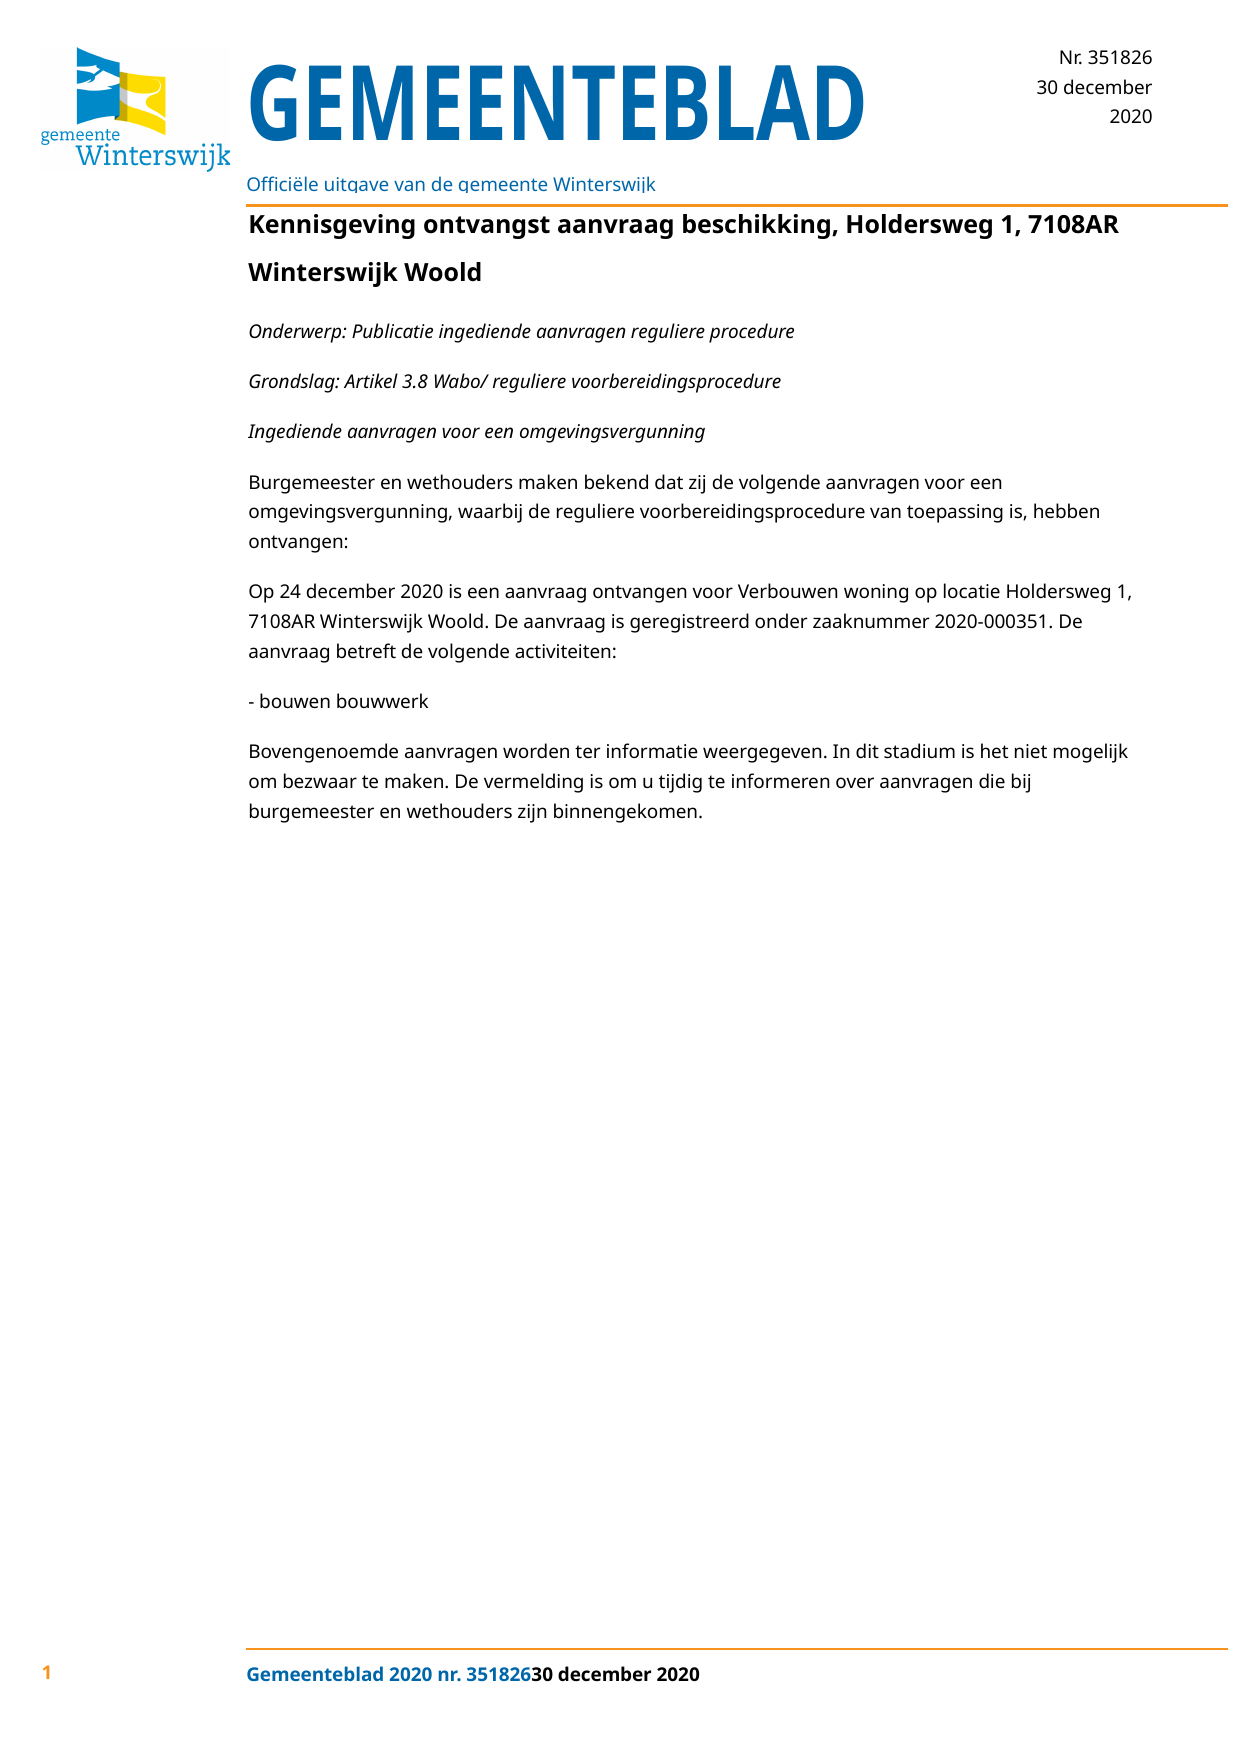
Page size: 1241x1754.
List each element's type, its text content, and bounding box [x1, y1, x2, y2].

text Op 24 december 2020 is een aanvraag ontvangen voor Verbouwen woning op locatie Holdersweg 1, 7108AR Winterswijk Woold. De aanvraag is geregistreerd onder zaaknummer 2020-000351. De aanvraag betreft de volgende activiteiten: [248, 579, 1152, 664]
text Grondslag: Artikel 3.8 Wabo/ reguliere voorbereidingsprocedure [248, 368, 1152, 394]
picture [41, 47, 231, 172]
text Onderwerp: Publicatie ingediende aanvragen reguliere procedure [248, 318, 1152, 344]
text Bovengenoemde aanvragen worden ter informatie weergegeven. In dit stadium is het niet mogelijk om bezwaar te maken. De vermelding is om u tijdig te informeren over aanvragen die bij burgemeester en wethouders zijn binnengekomen. [248, 739, 1152, 824]
picture [225, 153, 231, 162]
text Burgemeester en wethouders maken bekend dat zij de volgende aanvragen voor een omgevingsvergunning, waarbij de reguliere voorbereidingsprocedure van toepassing is, hebben ontvangen: [248, 469, 1152, 554]
text - bouwen bouwwerk [248, 688, 1152, 714]
text Kennisgeving ontvangst aanvraag beschikking, Holdersweg 1, 7108AR Winterswijk Woold [248, 207, 1152, 288]
text Ingediende aanvragen voor een omgevingsvergunning [248, 419, 1152, 444]
